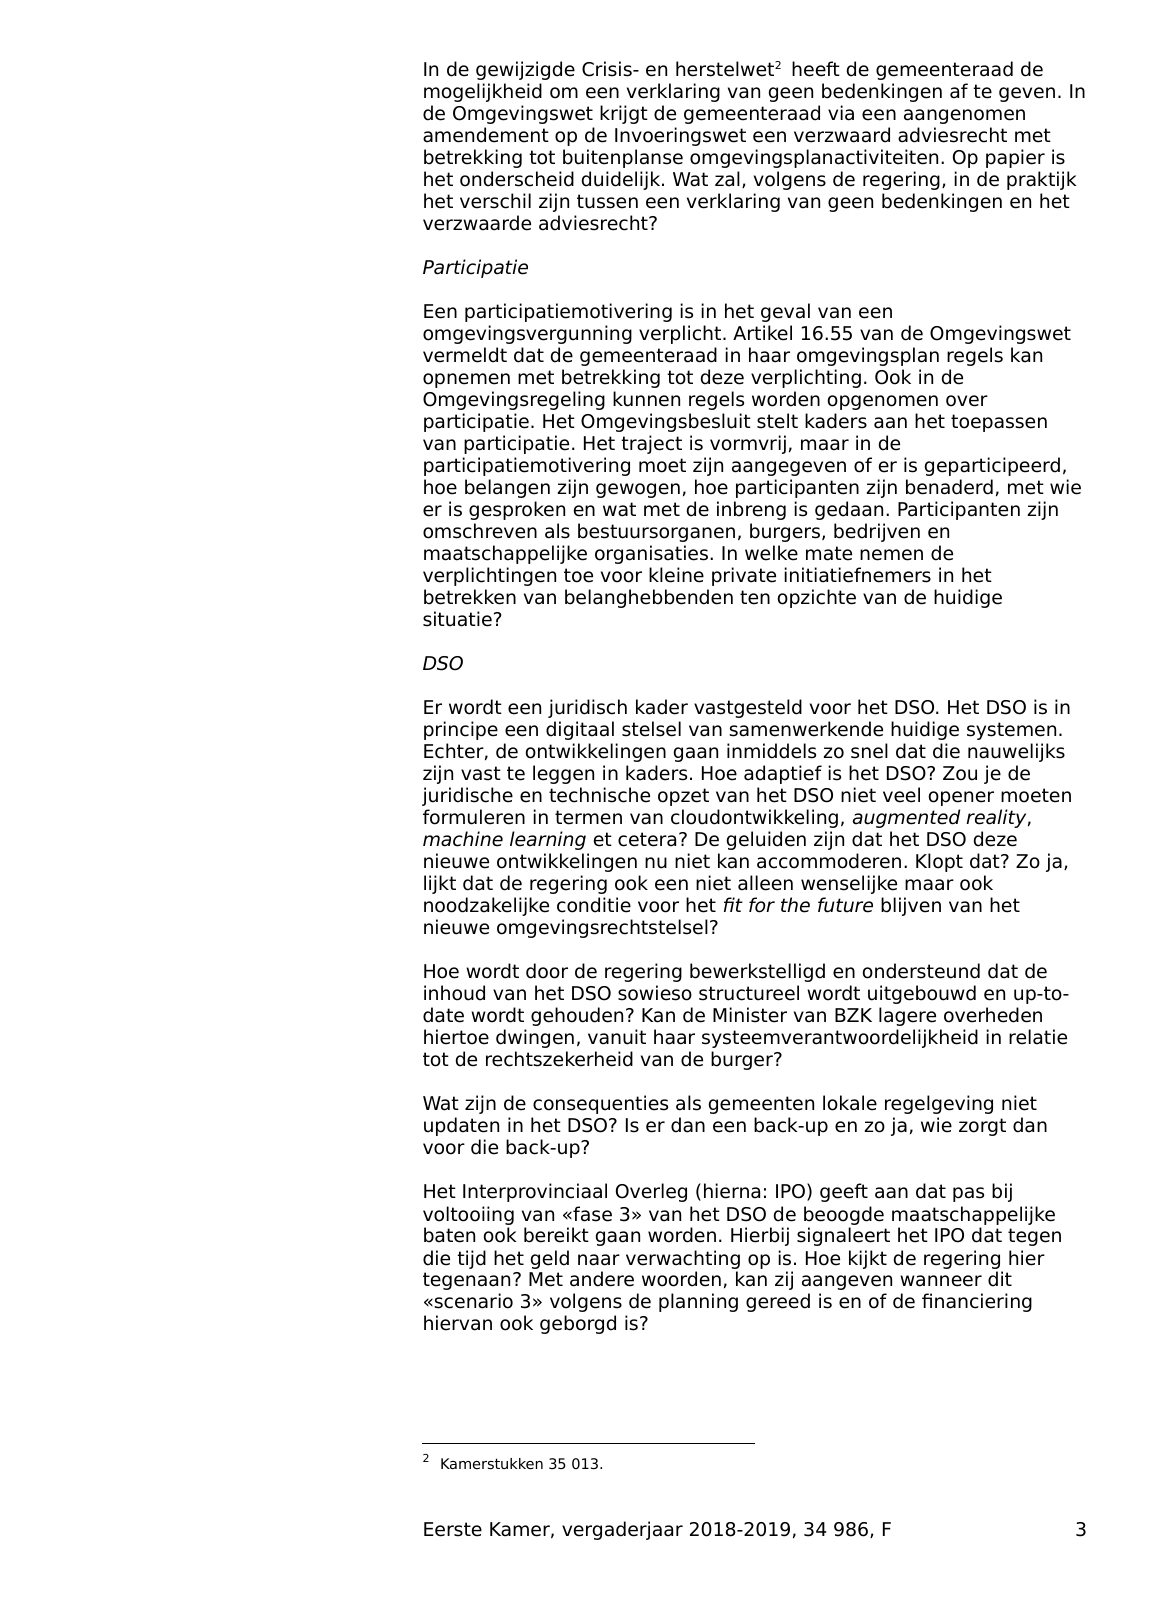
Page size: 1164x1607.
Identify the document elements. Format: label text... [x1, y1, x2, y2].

text In de gewijzigde Crisis- en herstelwet heeft de gemeenteraad de mogelijkheid om een verklaring van geen bedenkingen af te geven. In de Omgevingswet krijgt de gemeenteraad via een aangenomen amendement op de Invoeringswet een verzwaard adviesrecht met betrekking tot buitenplanse omgevingsplanactiviteiten. Op papier is het onderscheid duidelijk. Wat zal, volgens de regering, in de praktijk het verschil zijn tussen een verklaring van geen bedenkingen en het verzwaarde adviesrecht? [422, 59, 1087, 235]
text Hoe wordt door de regering bewerkstelligd en ondersteund dat de inhoud van het DSO sowieso structureel wordt uitgebouwd en up-to-date wordt gehouden? Kan de Minister van BZK lagere overheden hiertoe dwingen, vanuit haar systeemverantwoordelijkheid in relatie tot de rechtszekerheid van de burger? [422, 961, 1087, 1071]
text Wat zijn de consequenties als gemeenten lokale regelgeving niet updaten in het DSO? Is er dan een back-up en zo ja, wie zorgt dan voor die back-up? [422, 1093, 1087, 1159]
subtitle Participatie [422, 257, 1087, 279]
text Kamerstukken 35 013. [422, 1452, 1087, 1474]
text Er wordt een juridisch kader vastgesteld voor het DSO. Het DSO is in principe een digitaal stelsel van samenwerkende huidige systemen. Echter, de ontwikkelingen gaan inmiddels zo snel dat die nauwelijks zijn vast te leggen in kaders. Hoe adaptief is het DSO? Zou je de juridische en technische opzet van het DSO niet veel opener moeten formuleren in termen van cloudontwikkeling, augmented reality, machine learning et cetera? De geluiden zijn dat het DSO deze nieuwe ontwikkelingen nu niet kan accommoderen. Klopt dat? Zo ja, lijkt dat de regering ook een niet alleen wenselijke maar ook noodzakelijke conditie voor het fit for the future blijven van het nieuwe omgevingsrechtstelsel? [422, 697, 1087, 939]
subtitle DSO [422, 653, 1087, 675]
text Een participatiemotivering is in het geval van een omgevingsvergunning verplicht. Artikel 16.55 van de Omgevingswet vermeldt dat de gemeenteraad in haar omgevingsplan regels kan opnemen met betrekking tot deze verplichting. Ook in de Omgevingsregeling kunnen regels worden opgenomen over participatie. Het Omgevingsbesluit stelt kaders aan het toepassen van participatie. Het traject is vormvrij, maar in de participatiemotivering moet zijn aangegeven of er is geparticipeerd, hoe belangen zijn gewogen, hoe participanten zijn benaderd, met wie er is gesproken en wat met de inbreng is gedaan. Participanten zijn omschreven als bestuursorganen, burgers, bedrijven en maatschappelijke organisaties. In welke mate nemen de verplichtingen toe voor kleine private initiatiefnemers in het betrekken van belanghebbenden ten opzichte van de huidige situatie? [422, 301, 1087, 631]
text Het Interprovinciaal Overleg (hierna: IPO) geeft aan dat pas bij voltooiing van «fase 3» van het DSO de beoogde maatschappelijke baten ook bereikt gaan worden. Hierbij signaleert het IPO dat tegen die tijd het geld naar verwachting op is. Hoe kijkt de regering hier tegenaan? Met andere woorden, kan zij aangeven wanneer dit «scenario 3» volgens de planning gereed is en of de financiering hiervan ook geborgd is? [422, 1181, 1087, 1335]
